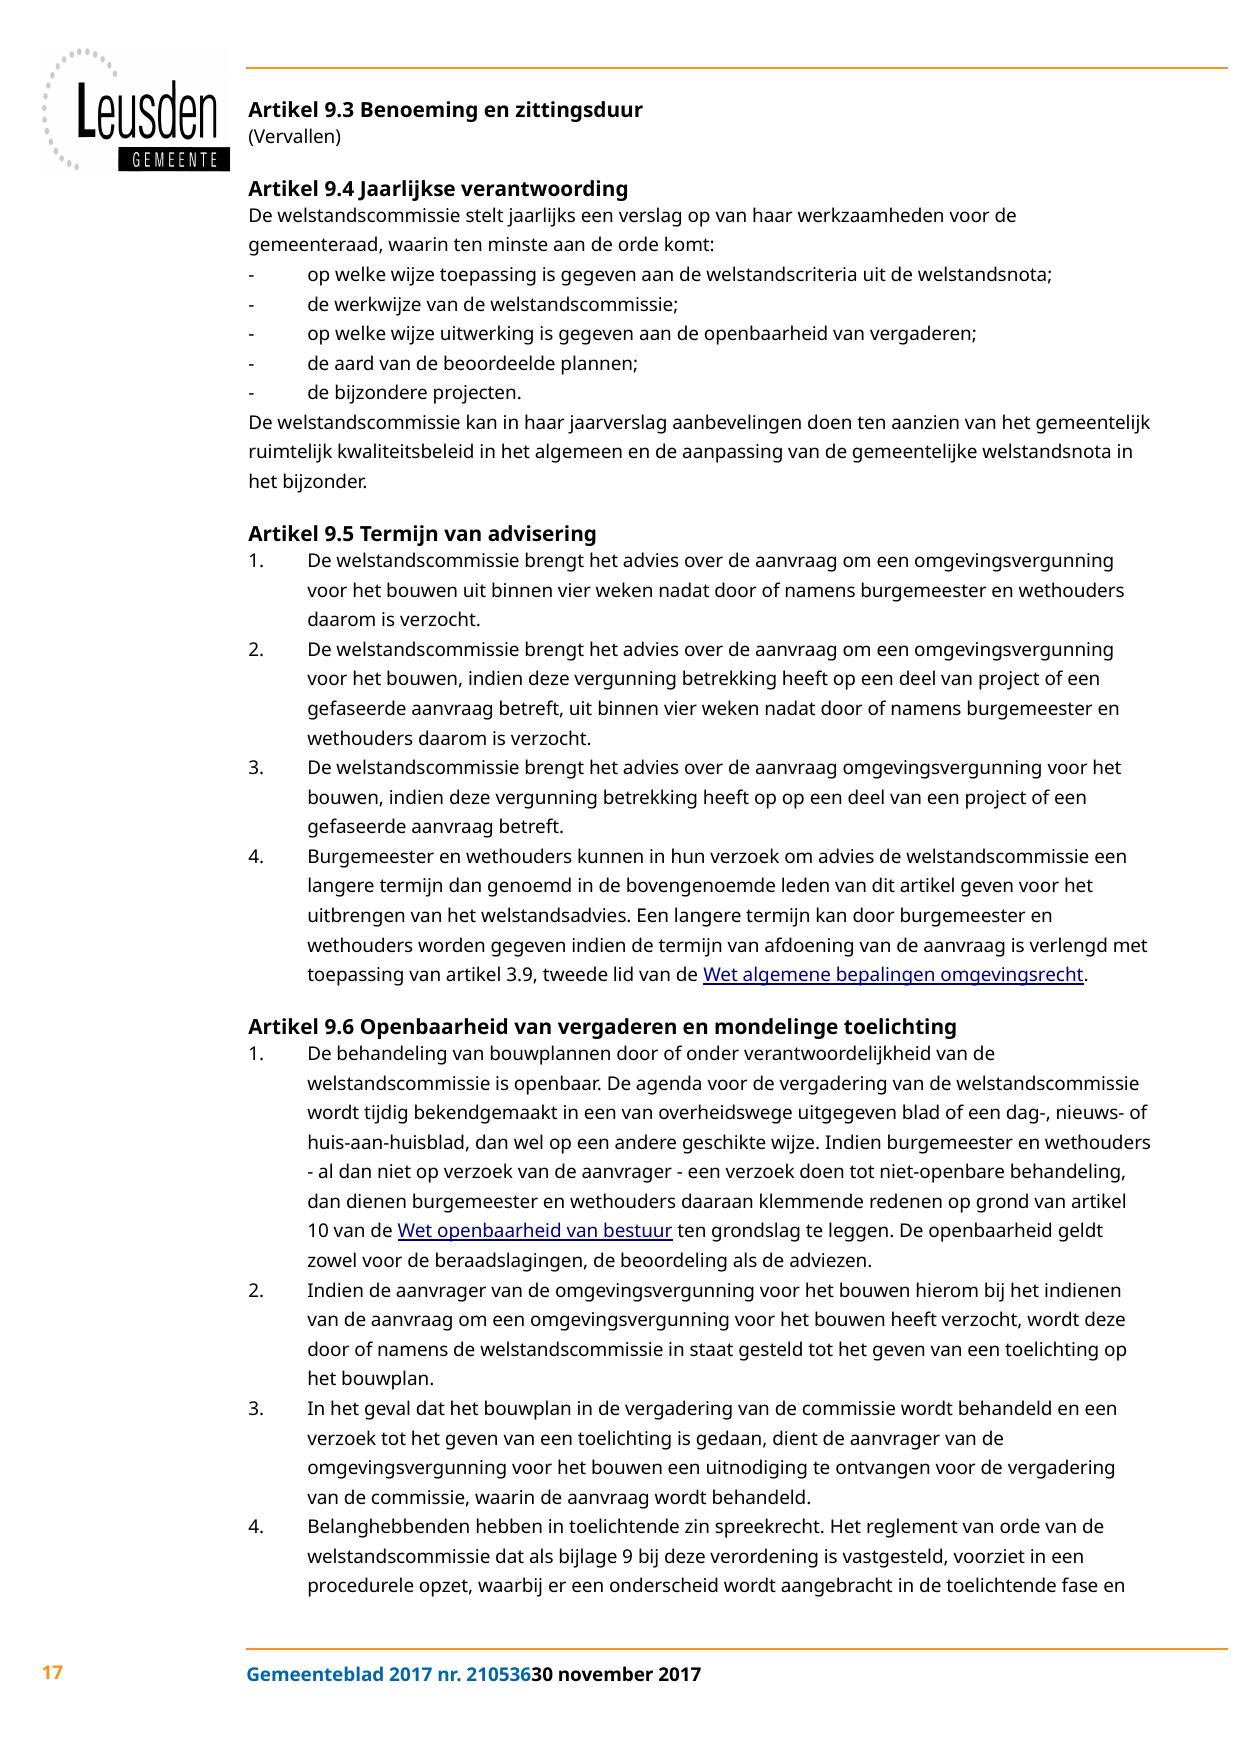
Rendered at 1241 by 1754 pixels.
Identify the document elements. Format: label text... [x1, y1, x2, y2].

list De behandeling van bouwplannen door of onder verantwoordelijkheid van de welstandscommissie is openbaar. De agenda voor de vergadering van de welstandscommissie wordt tijdig bekendgemaakt in een van overheidswege uitgegeven blad of een dag-, nieuws- of huis-aan-huisblad, dan wel op een andere geschikte wijze. Indien burgemeester en wethouders - al dan niet op verzoek van de aanvrager - een verzoek doen tot niet-openbare behandeling, dan dienen burgemeester en wethouders daaraan klemmende redenen op grond van artikel 10 van de Wet openbaarheid van bestuur ten grondslag te leggen. De openbaarheid geldt zowel voor de beraadslagingen, de beoordeling als de adviezen. [248, 1040, 1152, 1273]
list de werkwijze van de welstandscommissie; [248, 291, 1152, 317]
list Belanghebbenden hebben in toelichtende zin spreekrecht. Het reglement van orde van de welstandscommissie dat als bijlage 9 bij deze verordening is vastgesteld, voorziet in een procedurele opzet, waarbij er een onderscheid wordt aangebracht in de toelichtende fase en [248, 1513, 1152, 1598]
text Artikel 9.4 Jaarlijkse verantwoording [248, 174, 1152, 202]
list de aard van de beoordeelde plannen; [248, 350, 1152, 376]
text (Vervallen) [248, 123, 1152, 149]
text De welstandscommissie stelt jaarlijks een verslag op van haar werkzaamheden voor de gemeenteraad, waarin ten minste aan de orde komt: [248, 202, 1152, 257]
list De welstandscommissie brengt het advies over de aanvraag om een omgevingsvergunning voor het bouwen, indien deze vergunning betrekking heeft op een deel van project of een gefaseerde aanvraag betreft, uit binnen vier weken nadat door of namens burgemeester en wethouders daarom is verzocht. [248, 636, 1152, 750]
text De welstandscommissie kan in haar jaarverslag aanbevelingen doen ten aanzien van het gemeentelijk ruimtelijk kwaliteitsbeleid in het algemeen en de aanpassing van de gemeentelijke welstandsnota in het bijzonder. [248, 409, 1152, 494]
list De welstandscommissie brengt het advies over de aanvraag omgevingsvergunning voor het bouwen, indien deze vergunning betrekking heeft op op een deel van een project of een gefaseerde aanvraag betreft. [248, 754, 1152, 839]
picture [41, 47, 231, 172]
text Artikel 9.3 Benoeming en zittingsduur [248, 95, 1152, 123]
list Burgemeester en wethouders kunnen in hun verzoek om advies de welstandscommissie een langere termijn dan genoemd in de bovengenoemde leden van dit artikel geven voor het uitbrengen van het welstandsadvies. Een langere termijn kan door burgemeester en wethouders worden gegeven indien de termijn van afdoening van de aanvraag is verlengd met toepassing van artikel 3.9, tweede lid van de Wet algemene bepalingen omgevingsrecht. [248, 843, 1152, 987]
text Artikel 9.6 Openbaarheid van vergaderen en mondelinge toelichting [248, 1012, 1152, 1040]
list De welstandscommissie brengt het advies over de aanvraag om een omgevingsvergunning voor het bouwen uit binnen vier weken nadat door of namens burgemeester en wethouders daarom is verzocht. [248, 547, 1152, 632]
list In het geval dat het bouwplan in de vergadering van de commissie wordt behandeld en een verzoek tot het geven van een toelichting is gedaan, dient de aanvrager van de omgevingsvergunning voor het bouwen een uitnodiging te ontvangen voor de vergadering van de commissie, waarin de aanvraag wordt behandeld. [248, 1395, 1152, 1510]
list op welke wijze toepassing is gegeven aan de welstandscriteria uit de welstandsnota; [248, 261, 1152, 287]
list Indien de aanvrager van de omgevingsvergunning voor het bouwen hierom bij het indienen van de aanvraag om een omgevingsvergunning voor het bouwen heeft verzocht, wordt deze door of namens de welstandscommissie in staat gesteld tot het geven van een toelichting op het bouwplan. [248, 1277, 1152, 1391]
text Artikel 9.5 Termijn van advisering [248, 519, 1152, 547]
list op welke wijze uitwerking is gegeven aan de openbaarheid van vergaderen; [248, 320, 1152, 346]
list de bijzondere projecten. [248, 379, 1152, 405]
